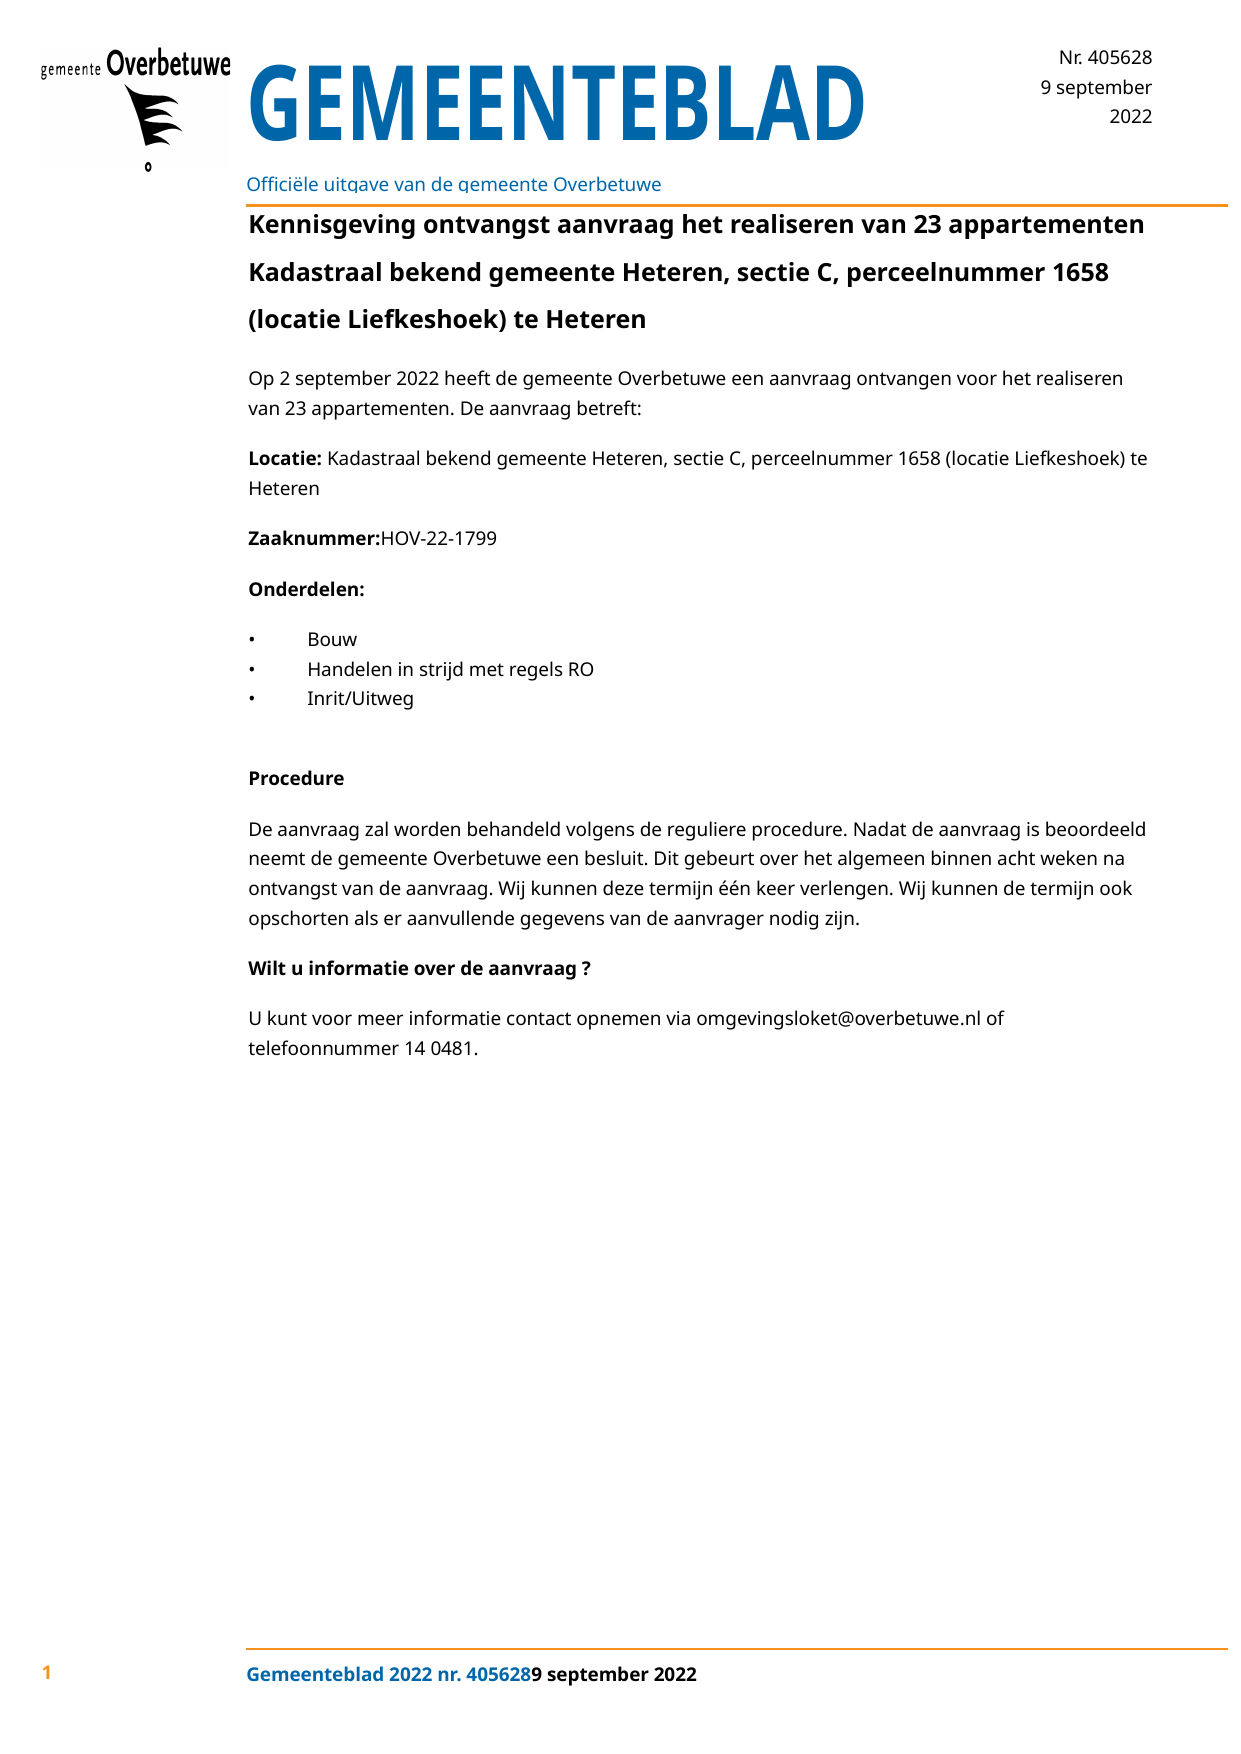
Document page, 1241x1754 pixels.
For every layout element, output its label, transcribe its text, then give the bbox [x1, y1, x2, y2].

text Op 2 september 2022 heeft de gemeente Overbetuwe een aanvraag ontvangen voor het realiseren van 23 appartementen. De aanvraag betreft: [248, 366, 1152, 421]
text Onderdelen: [248, 576, 1152, 602]
text Kennisgeving ontvangst aanvraag het realiseren van 23 appartementen Kadastraal bekend gemeente Heteren, sectie C, perceelnummer 1658 (locatie Liefkeshoek) te Heteren [248, 207, 1152, 336]
text Procedure [248, 766, 1152, 791]
list Bouw [248, 626, 1152, 652]
list Handelen in strijd met regels RO [248, 656, 1152, 682]
text Zaaknummer:HOV-22-1799 [248, 526, 1152, 551]
text De aanvraag zal worden behandeld volgens de reguliere procedure. Nadat de aanvraag is beoordeeld neemt de gemeente Overbetuwe een besluit. Dit gebeurt over het algemeen binnen acht weken na ontvangst van de aanvraag. Wij kunnen deze termijn één keer verlengen. Wij kunnen de termijn ook opschorten als er aanvullende gegevens van de aanvrager nodig zijn. [248, 816, 1152, 930]
list Inrit/Uitweg [248, 686, 1152, 711]
text Wilt u informatie over de aanvraag ? [248, 955, 1152, 981]
text U kunt voor meer informatie contact opnemen via omgevingsloket@overbetuwe.nl of telefoonnummer 14 0481. [248, 1006, 1152, 1061]
picture [41, 47, 231, 172]
text Locatie: Kadastraal bekend gemeente Heteren, sectie C, perceelnummer 1658 (locatie Liefkeshoek) te Heteren [248, 446, 1152, 501]
